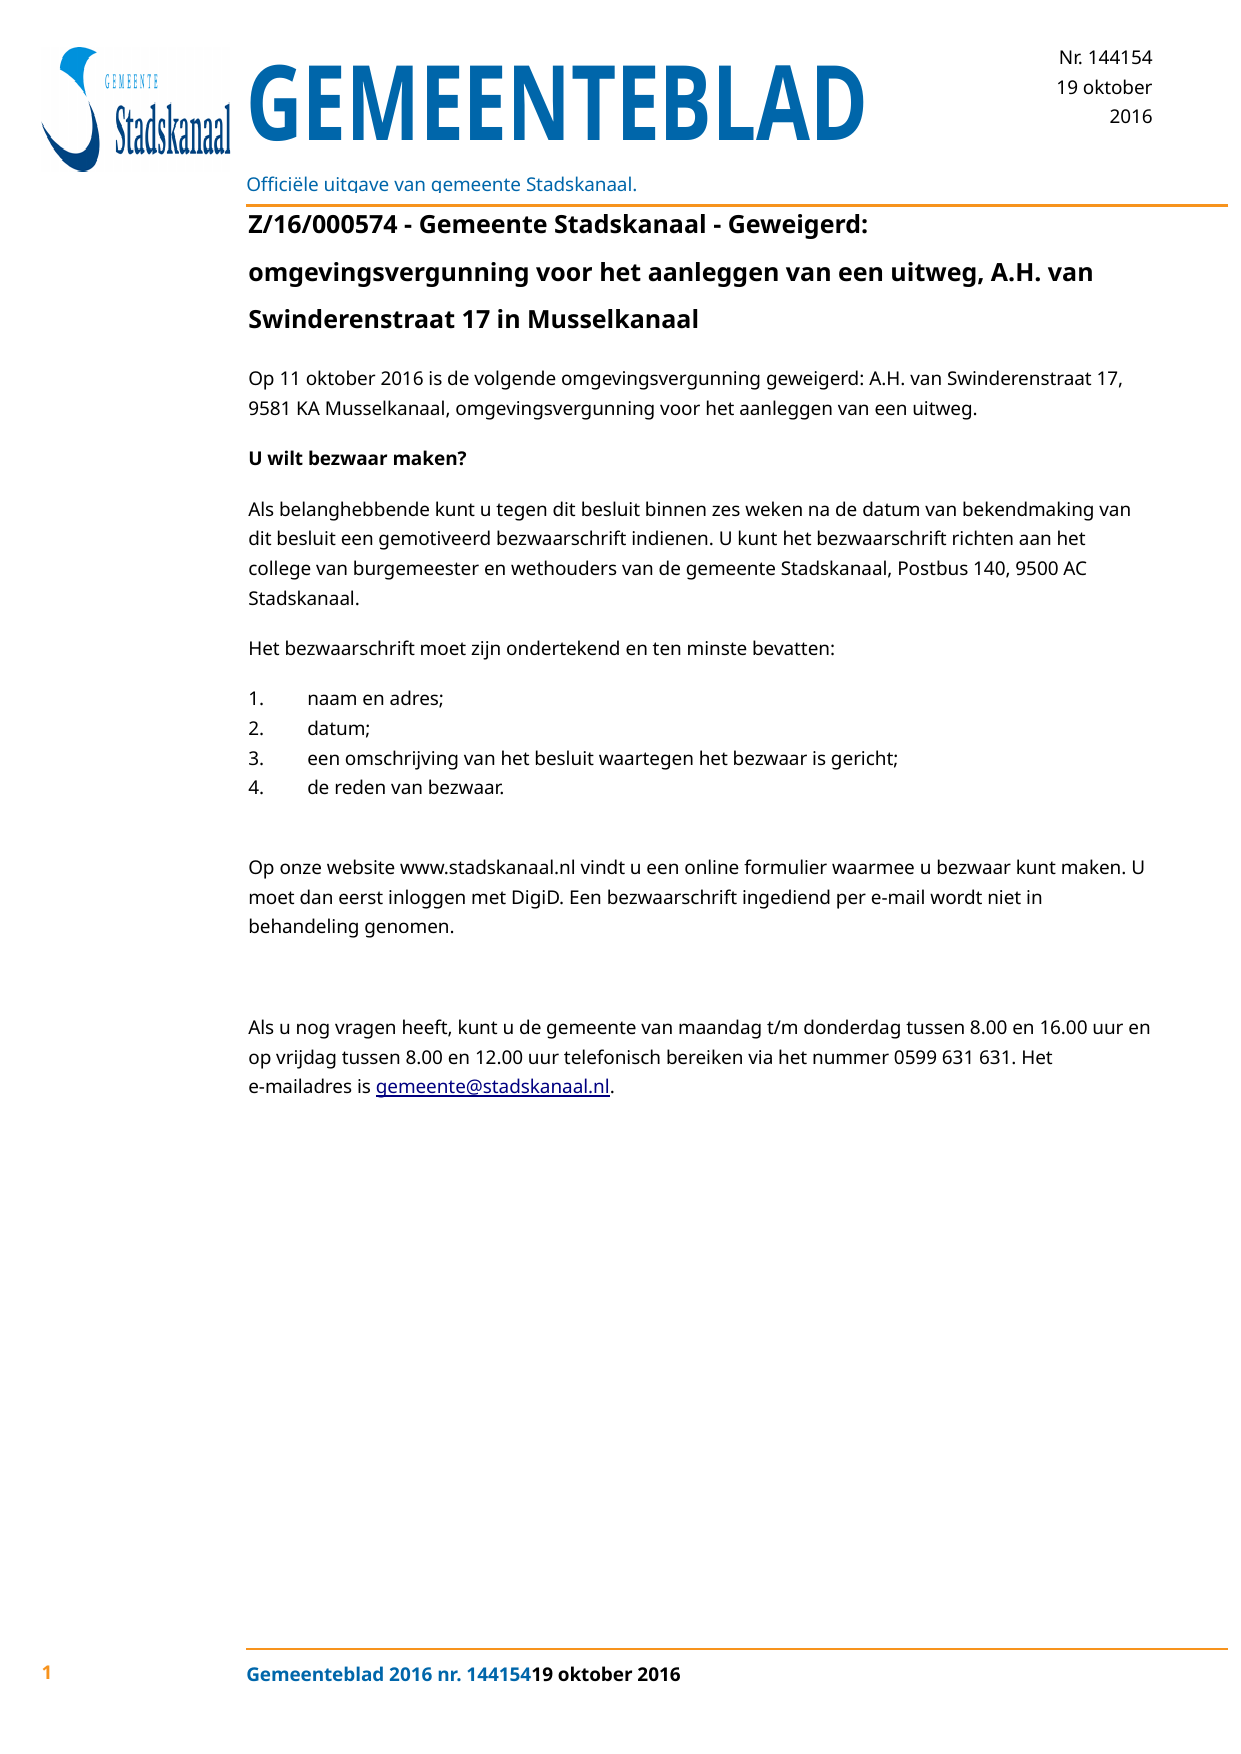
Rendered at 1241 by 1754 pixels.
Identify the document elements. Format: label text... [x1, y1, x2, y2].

text Op onze website www.stadskanaal.nl vindt u een online formulier waarmee u bezwaar kunt maken. U moet dan eerst inloggen met DigiD. Een bezwaarschrift ingediend per e-mail wordt niet in behandeling genomen. [248, 854, 1152, 939]
text U wilt bezwaar maken? [248, 446, 1152, 471]
list datum; [248, 715, 1152, 741]
text Z/16/000574 - Gemeente Stadskanaal - Geweigerd: omgevingsvergunning voor het aanleggen van een uitweg, A.H. van Swinderenstraat 17 in Musselkanaal [248, 207, 1152, 336]
text Als belanghebbende kunt u tegen dit besluit binnen zes weken na de datum van bekendmaking van dit besluit een gemotiveerd bezwaarschrift indienen. U kunt het bezwaarschrift richten aan het college van burgemeester en wethouders van de gemeente Stadskanaal, Postbus 140, 9500 AC Stadskanaal. [248, 496, 1152, 610]
list de reden van bezwaar. [248, 774, 1152, 800]
text Het bezwaarschrift moet zijn ondertekend en ten minste bevatten: [248, 635, 1152, 661]
text Op 11 oktober 2016 is de volgende omgevingsvergunning geweigerd: A.H. van Swinderenstraat 17, 9581 KA Musselkanaal, omgevingsvergunning voor het aanleggen van een uitweg. [248, 366, 1152, 421]
text Als u nog vragen heeft, kunt u de gemeente van maandag t/m donderdag tussen 8.00 en 16.00 uur en op vrijdag tussen 8.00 en 12.00 uur telefonisch bereiken via het nummer 0599 631 631. Het e‑mailadres is gemeente@stadskanaal.nl. [248, 1014, 1152, 1099]
picture [41, 47, 231, 172]
list naam en adres; [248, 686, 1152, 711]
list een omschrijving van het besluit waartegen het bezwaar is gericht; [248, 745, 1152, 770]
